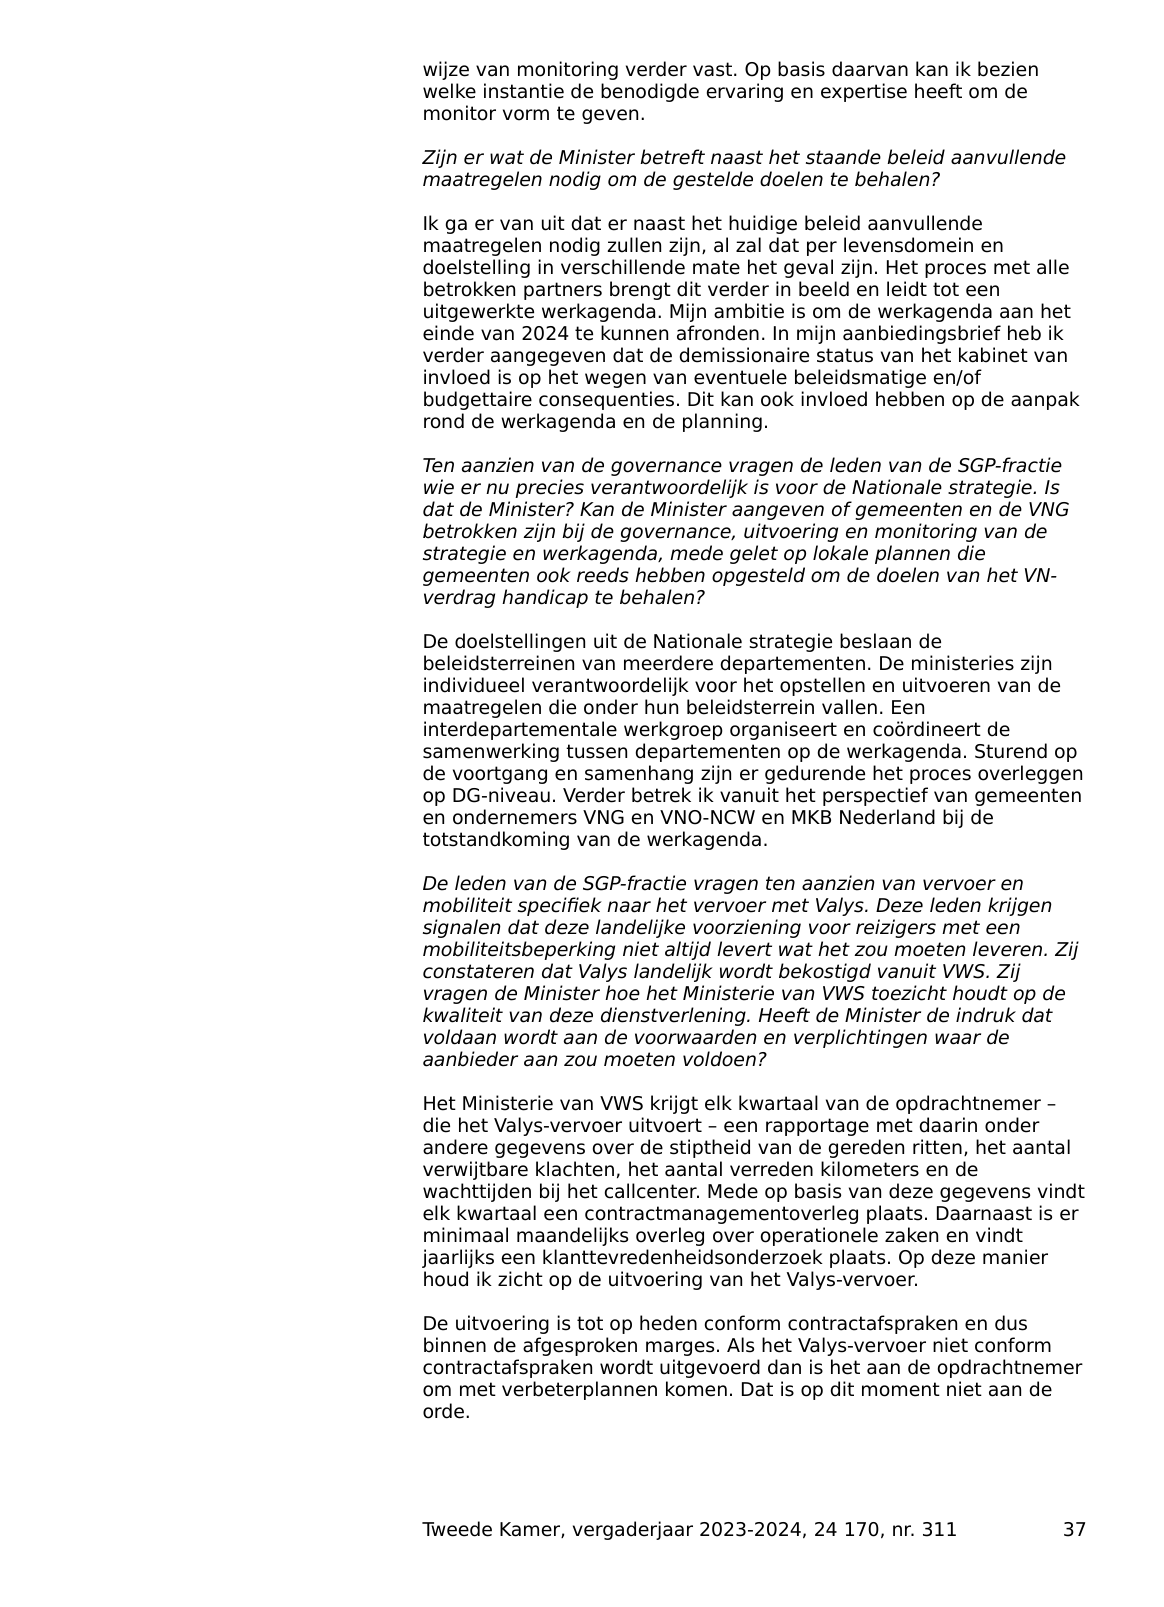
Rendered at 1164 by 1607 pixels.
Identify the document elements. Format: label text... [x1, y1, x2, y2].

text Ik ga er van uit dat er naast het huidige beleid aanvullende maatregelen nodig zullen zijn, al zal dat per levensdomein en doelstelling in verschillende mate het geval zijn. Het proces met alle betrokken partners brengt dit verder in beeld en leidt tot een uitgewerkte werkagenda. Mijn ambitie is om de werkagenda aan het einde van 2024 te kunnen afronden. In mijn aanbiedingsbrief heb ik verder aangegeven dat de demissionaire status van het kabinet van invloed is op het wegen van eventuele beleidsmatige en/of budgettaire consequenties. Dit kan ook invloed hebben op de aanpak rond de werkagenda en de planning. [422, 213, 1087, 433]
text Ten aanzien van de governance vragen de leden van de SGP-fractie wie er nu precies verantwoordelijk is voor de Nationale strategie. Is dat de Minister? Kan de Minister aangeven of gemeenten en de VNG betrokken zijn bij de governance, uitvoering en monitoring van de strategie en werkagenda, mede gelet op lokale plannen die gemeenten ook reeds hebben opgesteld om de doelen van het VN-verdrag handicap te behalen? [422, 455, 1087, 609]
text Het Ministerie van VWS krijgt elk kwartaal van de opdrachtnemer – die het Valys-vervoer uitvoert – een rapportage met daarin onder andere gegevens over de stiptheid van de gereden ritten, het aantal verwijtbare klachten, het aantal verreden kilometers en de wachttijden bij het callcenter. Mede op basis van deze gegevens vindt elk kwartaal een contractmanagementoverleg plaats. Daarnaast is er minimaal maandelijks overleg over operationele zaken en vindt jaarlijks een klanttevredenheidsonderzoek plaats. Op deze manier houd ik zicht op de uitvoering van het Valys-vervoer. [422, 1093, 1087, 1291]
text Zijn er wat de Minister betreft naast het staande beleid aanvullende maatregelen nodig om de gestelde doelen te behalen? [422, 147, 1087, 191]
text wijze van monitoring verder vast. Op basis daarvan kan ik bezien welke instantie de benodigde ervaring en expertise heeft om de monitor vorm te geven. [422, 59, 1087, 125]
text De doelstellingen uit de Nationale strategie beslaan de beleidsterreinen van meerdere departementen. De ministeries zijn individueel verantwoordelijk voor het opstellen en uitvoeren van de maatregelen die onder hun beleidsterrein vallen. Een interdepartementale werkgroep organiseert en coördineert de samenwerking tussen departementen op de werkagenda. Sturend op de voortgang en samenhang zijn er gedurende het proces overleggen op DG-niveau. Verder betrek ik vanuit het perspectief van gemeenten en ondernemers VNG en VNO-NCW en MKB Nederland bij de totstandkoming van de werkagenda. [422, 631, 1087, 851]
text De uitvoering is tot op heden conform contractafspraken en dus binnen de afgesproken marges. Als het Valys-vervoer niet conform contractafspraken wordt uitgevoerd dan is het aan de opdrachtnemer om met verbeterplannen komen. Dat is op dit moment niet aan de orde. [422, 1313, 1087, 1423]
text De leden van de SGP-fractie vragen ten aanzien van vervoer en mobiliteit specifiek naar het vervoer met Valys. Deze leden krijgen signalen dat deze landelijke voorziening voor reizigers met een mobiliteitsbeperking niet altijd levert wat het zou moeten leveren. Zij constateren dat Valys landelijk wordt bekostigd vanuit VWS. Zij vragen de Minister hoe het Ministerie van VWS toezicht houdt op de kwaliteit van deze dienstverlening. Heeft de Minister de indruk dat voldaan wordt aan de voorwaarden en verplichtingen waar de aanbieder aan zou moeten voldoen? [422, 873, 1087, 1071]
